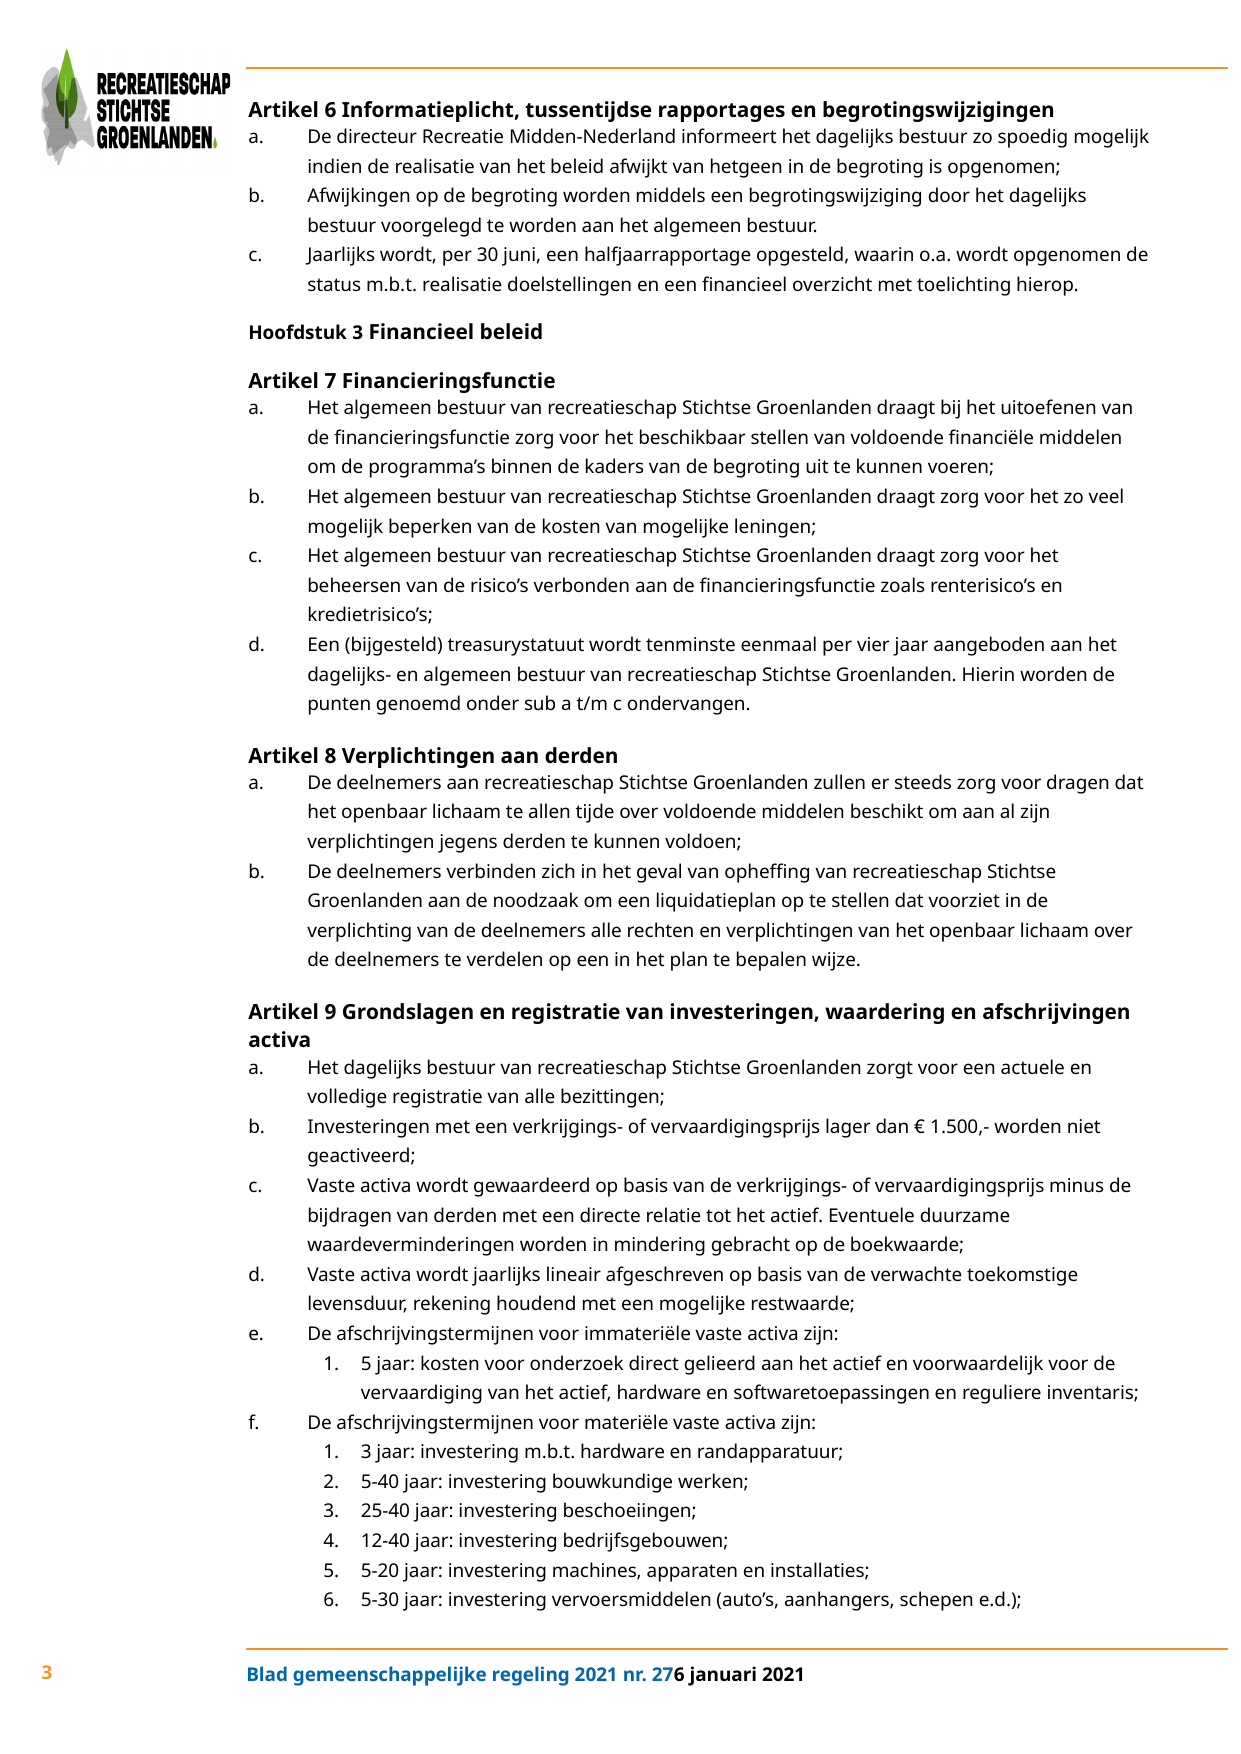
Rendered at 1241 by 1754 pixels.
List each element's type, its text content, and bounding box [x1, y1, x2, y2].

list 3 jaar: investering m.b.t. hardware en randapparatuur; [323, 1438, 1152, 1464]
list 25-40 jaar: investering beschoeiingen; [323, 1498, 1152, 1523]
list De deelnemers aan recreatieschap Stichtse Groenlanden zullen er steeds zorg voor dragen dat het openbaar lichaam te allen tijde over voldoende middelen beschikt om aan al zijn verplichtingen jegens derden te kunnen voldoen; [248, 769, 1152, 854]
list De afschrijvingstermijnen voor immateriële vaste activa zijn: [248, 1320, 1152, 1346]
list Een (bijgesteld) treasurystatuut wordt tenminste eenmaal per vier jaar aangeboden aan het dagelijks- en algemeen bestuur van recreatieschap Stichtse Groenlanden. Hierin worden de punten genoemd onder sub a t/m c ondervangen. [248, 631, 1152, 716]
list 5 jaar: kosten voor onderzoek direct gelieerd aan het actief en voorwaardelijk voor de vervaardiging van het actief, hardware en softwaretoepassingen en reguliere inventaris; [323, 1350, 1152, 1405]
list Investeringen met een verkrijgings- of vervaardigingsprijs lager dan € 1.500,- worden niet geactiveerd; [248, 1113, 1152, 1168]
list De deelnemers verbinden zich in het geval van opheffing van recreatieschap Stichtse Groenlanden aan de noodzaak om een liquidatieplan op te stellen dat voorziet in de verplichting van de deelnemers alle rechten en verplichtingen van het openbaar lichaam over de deelnemers te verdelen op een in het plan te bepalen wijze. [248, 858, 1152, 972]
list Vaste activa wordt jaarlijks lineair afgeschreven op basis van de verwachte toekomstige levensduur, rekening houdend met een mogelijke restwaarde; [248, 1261, 1152, 1316]
text Hoofdstuk 3 Financieel beleid [248, 317, 1152, 345]
list Jaarlijks wordt, per 30 juni, een halfjaarrapportage opgesteld, waarin o.a. wordt opgenomen de status m.b.t. realisatie doelstellingen en een financieel overzicht met toelichting hierop. [248, 242, 1152, 297]
list 5-20 jaar: investering machines, apparaten en installaties; [323, 1557, 1152, 1583]
list Afwijkingen op de begroting worden middels een begrotingswijziging door het dagelijks bestuur voorgelegd te worden aan het algemeen bestuur. [248, 182, 1152, 238]
text Artikel 8 Verplichtingen aan derden [248, 741, 1152, 769]
list Het algemeen bestuur van recreatieschap Stichtse Groenlanden draagt zorg voor het beheersen van de risico’s verbonden aan de financieringsfunctie zoals renterisico’s en kredietrisico’s; [248, 542, 1152, 627]
list De afschrijvingstermijnen voor materiële vaste activa zijn: [248, 1409, 1152, 1435]
list Het dagelijks bestuur van recreatieschap Stichtse Groenlanden zorgt voor een actuele en volledige registratie van alle bezittingen; [248, 1054, 1152, 1109]
list Vaste activa wordt gewaardeerd op basis van de verkrijgings- of vervaardigingsprijs minus de bijdragen van derden met een directe relatie tot het actief. Eventuele duurzame waardeverminderingen worden in mindering gebracht op de boekwaarde; [248, 1172, 1152, 1257]
list Het algemeen bestuur van recreatieschap Stichtse Groenlanden draagt zorg voor het zo veel mogelijk beperken van de kosten van mogelijke leningen; [248, 483, 1152, 538]
picture [41, 47, 231, 172]
list 5-30 jaar: investering vervoersmiddelen (auto’s, aanhangers, schepen e.d.); [323, 1586, 1152, 1612]
text Artikel 7 Financieringsfunctie [248, 366, 1152, 394]
text Artikel 6 Informatieplicht, tussentijdse rapportages en begrotingswijzigingen [248, 95, 1152, 123]
text Artikel 9 Grondslagen en registratie van investeringen, waardering en afschrijvingen activa [248, 997, 1152, 1054]
list 12-40 jaar: investering bedrijfsgebouwen; [323, 1527, 1152, 1553]
list 5-40 jaar: investering bouwkundige werken; [323, 1468, 1152, 1494]
list De directeur Recreatie Midden-Nederland informeert het dagelijks bestuur zo spoedig mogelijk indien de realisatie van het beleid afwijkt van hetgeen in de begroting is opgenomen; [248, 123, 1152, 178]
list Het algemeen bestuur van recreatieschap Stichtse Groenlanden draagt bij het uitoefenen van de financieringsfunctie zorg voor het beschikbaar stellen van voldoende financiële middelen om de programma’s binnen de kaders van de begroting uit te kunnen voeren; [248, 394, 1152, 479]
